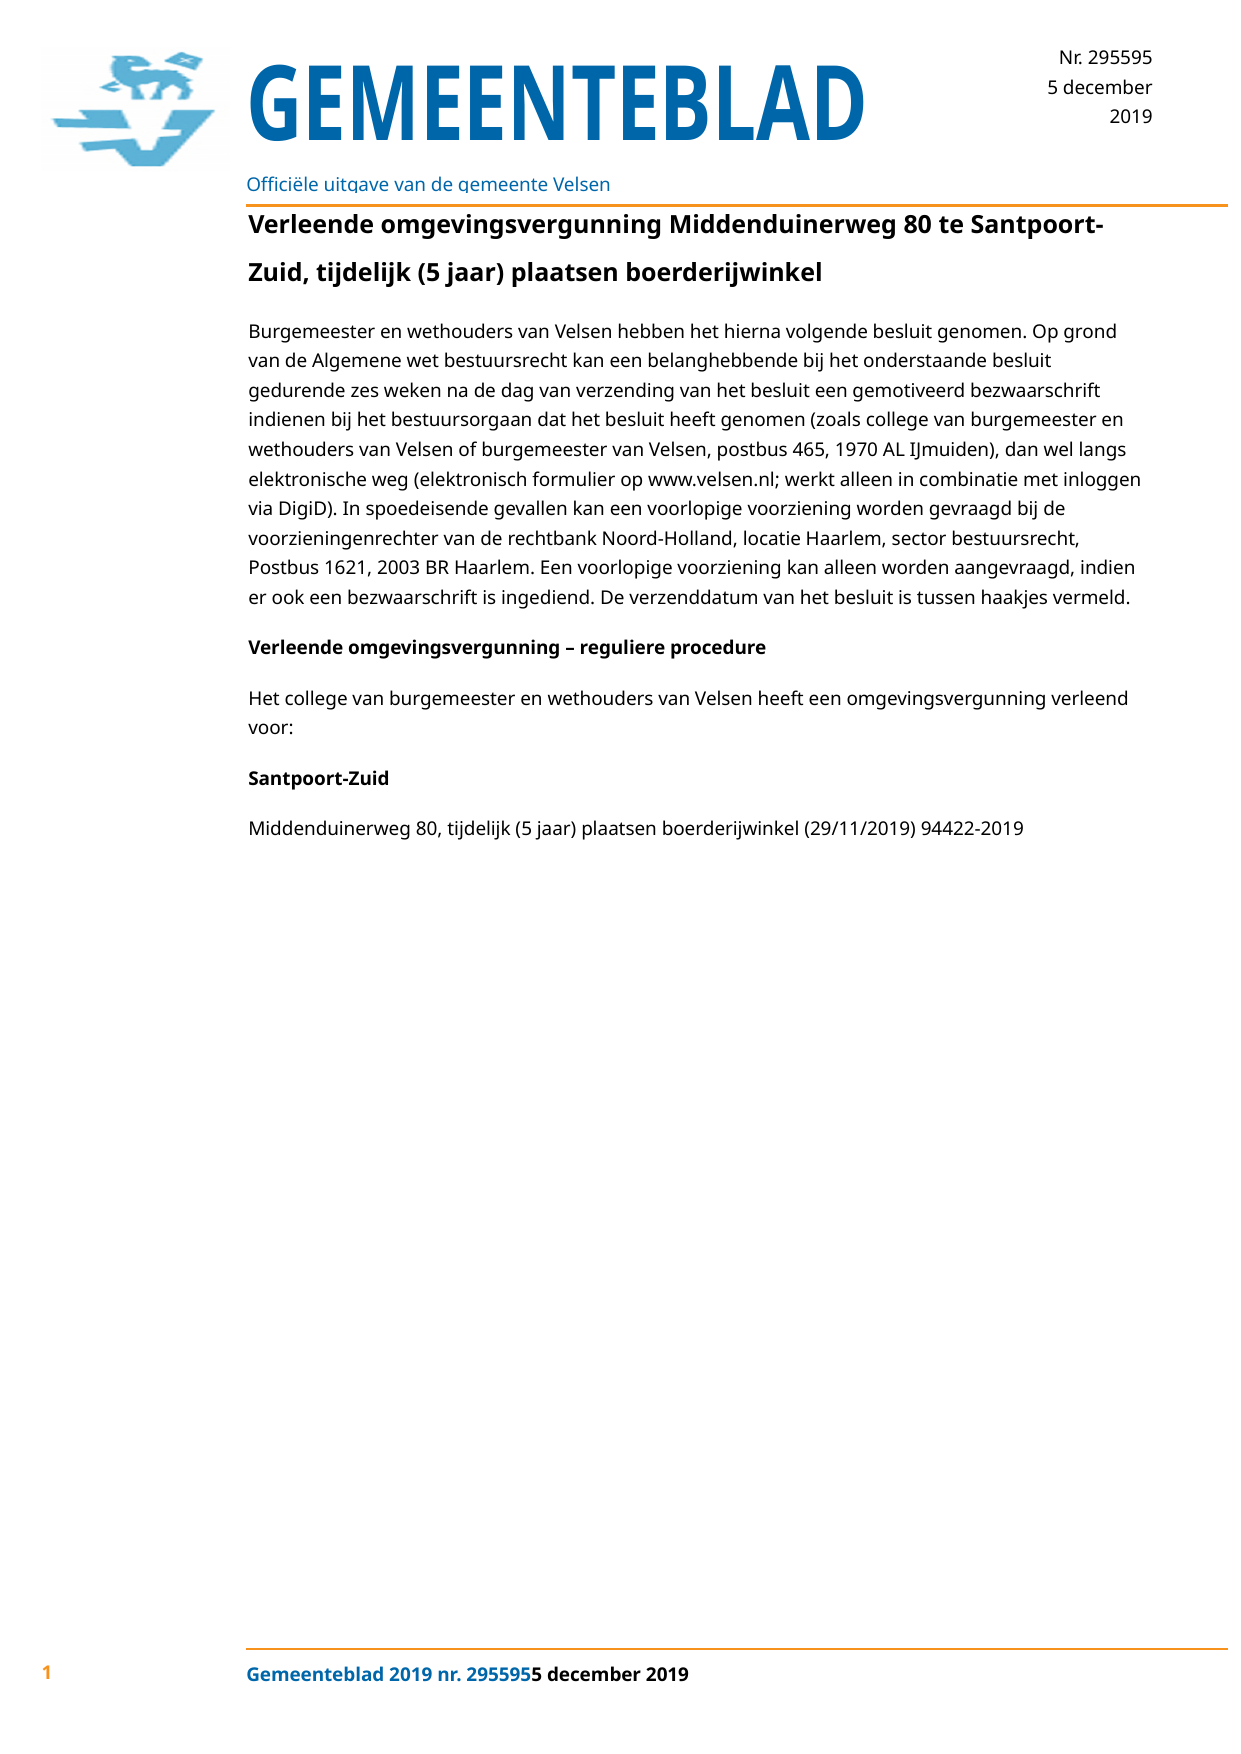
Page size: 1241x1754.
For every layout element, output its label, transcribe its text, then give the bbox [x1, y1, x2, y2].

text Verleende omgevingsvergunning – reguliere procedure [248, 634, 1152, 660]
text Middenduinerweg 80, tijdelijk (5 jaar) plaatsen boerderijwinkel (29/11/2019) 94422-2019 [248, 815, 1152, 841]
picture [41, 47, 231, 172]
text Burgemeester en wethouders van Velsen hebben het hierna volgende besluit genomen. Op grond van de Algemene wet bestuursrecht kan een belanghebbende bij het onderstaande besluit gedurende zes weken na de dag van verzending van het besluit een gemotiveerd bezwaarschrift indienen bij het bestuursorgaan dat het besluit heeft genomen (zoals college van burgemeester en wethouders van Velsen of burgemeester van Velsen, postbus 465, 1970 AL IJmuiden), dan wel langs elektronische weg (elektronisch formulier op www.velsen.nl; werkt alleen in combinatie met inloggen via DigiD). In spoedeisende gevallen kan een voorlopige voorziening worden gevraagd bij de voorzieningenrechter van de rechtbank Noord-Holland, locatie Haarlem, sector bestuursrecht, Postbus 1621, 2003 BR Haarlem. Een voorlopige voorziening kan alleen worden aangevraagd, indien er ook een bezwaarschrift is ingediend. De verzenddatum van het besluit is tussen haakjes vermeld. [248, 318, 1152, 610]
text Santpoort-Zuid [248, 765, 1152, 791]
text Verleende omgevingsvergunning Middenduinerweg 80 te Santpoort-Zuid, tijdelijk (5 jaar) plaatsen boerderijwinkel [248, 207, 1152, 288]
text Het college van burgemeester en wethouders van Velsen heeft een omgevingsvergunning verleend voor: [248, 685, 1152, 740]
